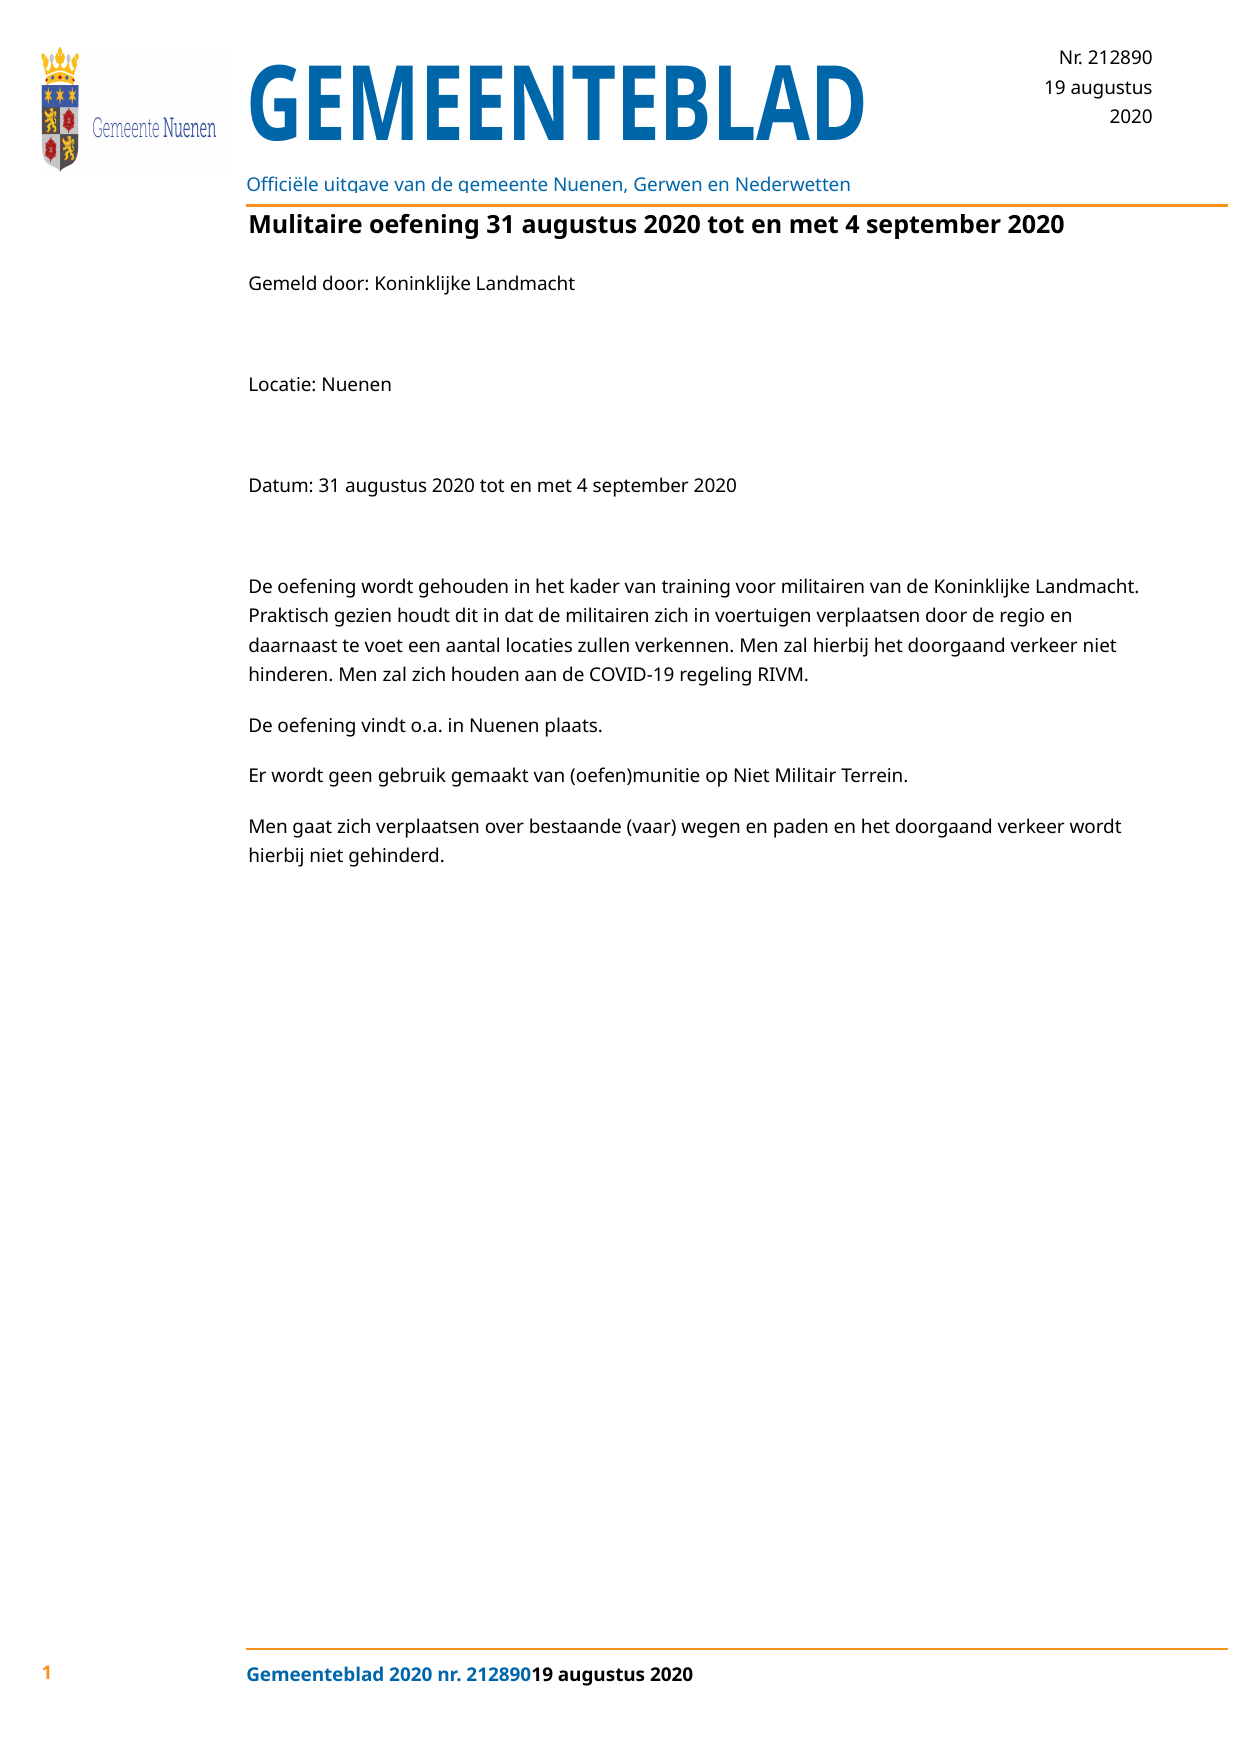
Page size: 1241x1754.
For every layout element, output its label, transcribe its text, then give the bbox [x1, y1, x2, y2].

text Gemeld door: Koninklijke Landmacht [248, 270, 1152, 296]
text De oefening vindt o.a. in Nuenen plaats. [248, 712, 1152, 738]
text Locatie: Nuenen [248, 371, 1152, 397]
text De oefening wordt gehouden in het kader van training voor militairen van de Koninklijke Landmacht. Praktisch gezien houdt dit in dat de militairen zich in voertuigen verplaatsen door de regio en daarnaast te voet een aantal locaties zullen verkennen. Men zal hierbij het doorgaand verkeer niet hinderen. Men zal zich houden aan de COVID-19 regeling RIVM. [248, 573, 1152, 687]
text Er wordt geen gebruik gemaakt van (oefen)munitie op Niet Militair Terrein. [248, 762, 1152, 788]
text Men gaat zich verplaatsen over bestaande (vaar) wegen en paden en het doorgaand verkeer wordt hierbij niet gehinderd. [248, 813, 1152, 868]
text Mulitaire oefening 31 augustus 2020 tot en met 4 september 2020 [248, 207, 1152, 241]
picture [41, 47, 231, 172]
text Datum: 31 augustus 2020 tot en met 4 september 2020 [248, 472, 1152, 498]
